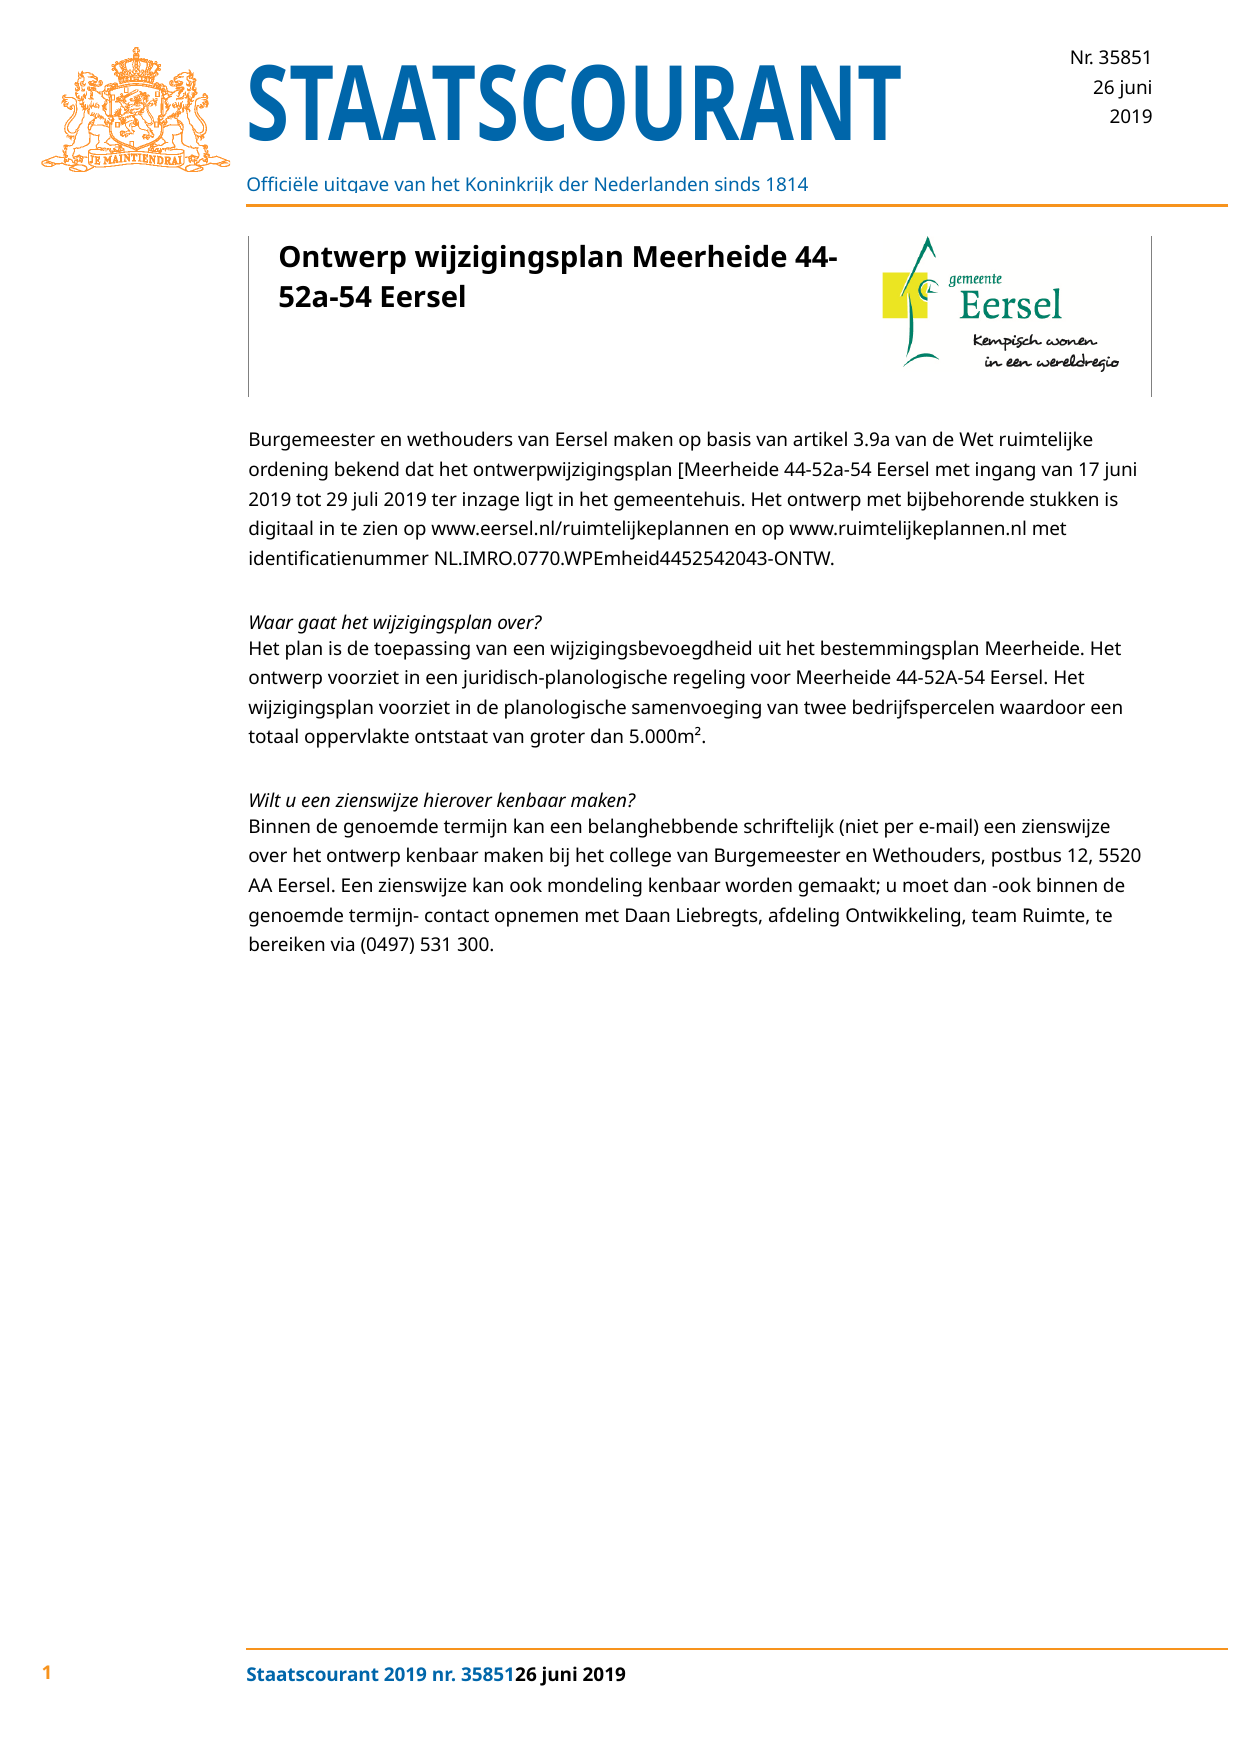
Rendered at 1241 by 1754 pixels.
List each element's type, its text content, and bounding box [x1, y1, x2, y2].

table_header Ontwerp wijzigingsplan Meerheide 44-52a-54 Eersel [249, 236, 850, 397]
picture [882, 236, 1119, 372]
table_header [850, 236, 1151, 397]
picture [41, 47, 231, 172]
text Waar gaat het wijzigingsplan over? [248, 609, 1152, 635]
text Wilt u een zienswijze hierover kenbaar maken? [248, 787, 1152, 813]
text Binnen de genoemde termijn kan een belanghebbende schriftelijk (niet per e-mail) een zienswijze over het ontwerp kenbaar maken bij het college van Burgemeester en Wethouders, postbus 12, 5520 AA Eersel. Een zienswijze kan ook mondeling kenbaar worden gemaakt; u moet dan -ook binnen de genoemde termijn- contact opnemen met Daan Liebregts, afdeling Ontwikkeling, team Ruimte, te bereiken via (0497) 531 300. [248, 813, 1152, 957]
text Het plan is de toepassing van een wijzigingsbevoegdheid uit het bestemmingsplan Meerheide. Het ontwerp voorziet in een juridisch-planologische regeling voor Meerheide 44-52A-54 Eersel. Het wijzigingsplan voorziet in de planologische samenvoeging van twee bedrijfspercelen waardoor een totaal oppervlakte ontstaat van groter dan 5.000m². [248, 635, 1152, 749]
text Burgemeester en wethouders van Eersel maken op basis van artikel 3.9a van de Wet ruimtelijke ordening bekend dat het ontwerpwijzigingsplan [Meerheide 44-52a-54 Eersel met ingang van 17 juni 2019 tot 29 juli 2019 ter inzage ligt in het gemeentehuis. Het ontwerp met bijbehorende stukken is digitaal in te zien op www.eersel.nl/ruimtelijkeplannen en op www.ruimtelijkeplannen.nl met identificatienummer NL.IMRO.0770.WPEmheid4452542043-ONTW. [248, 427, 1152, 571]
